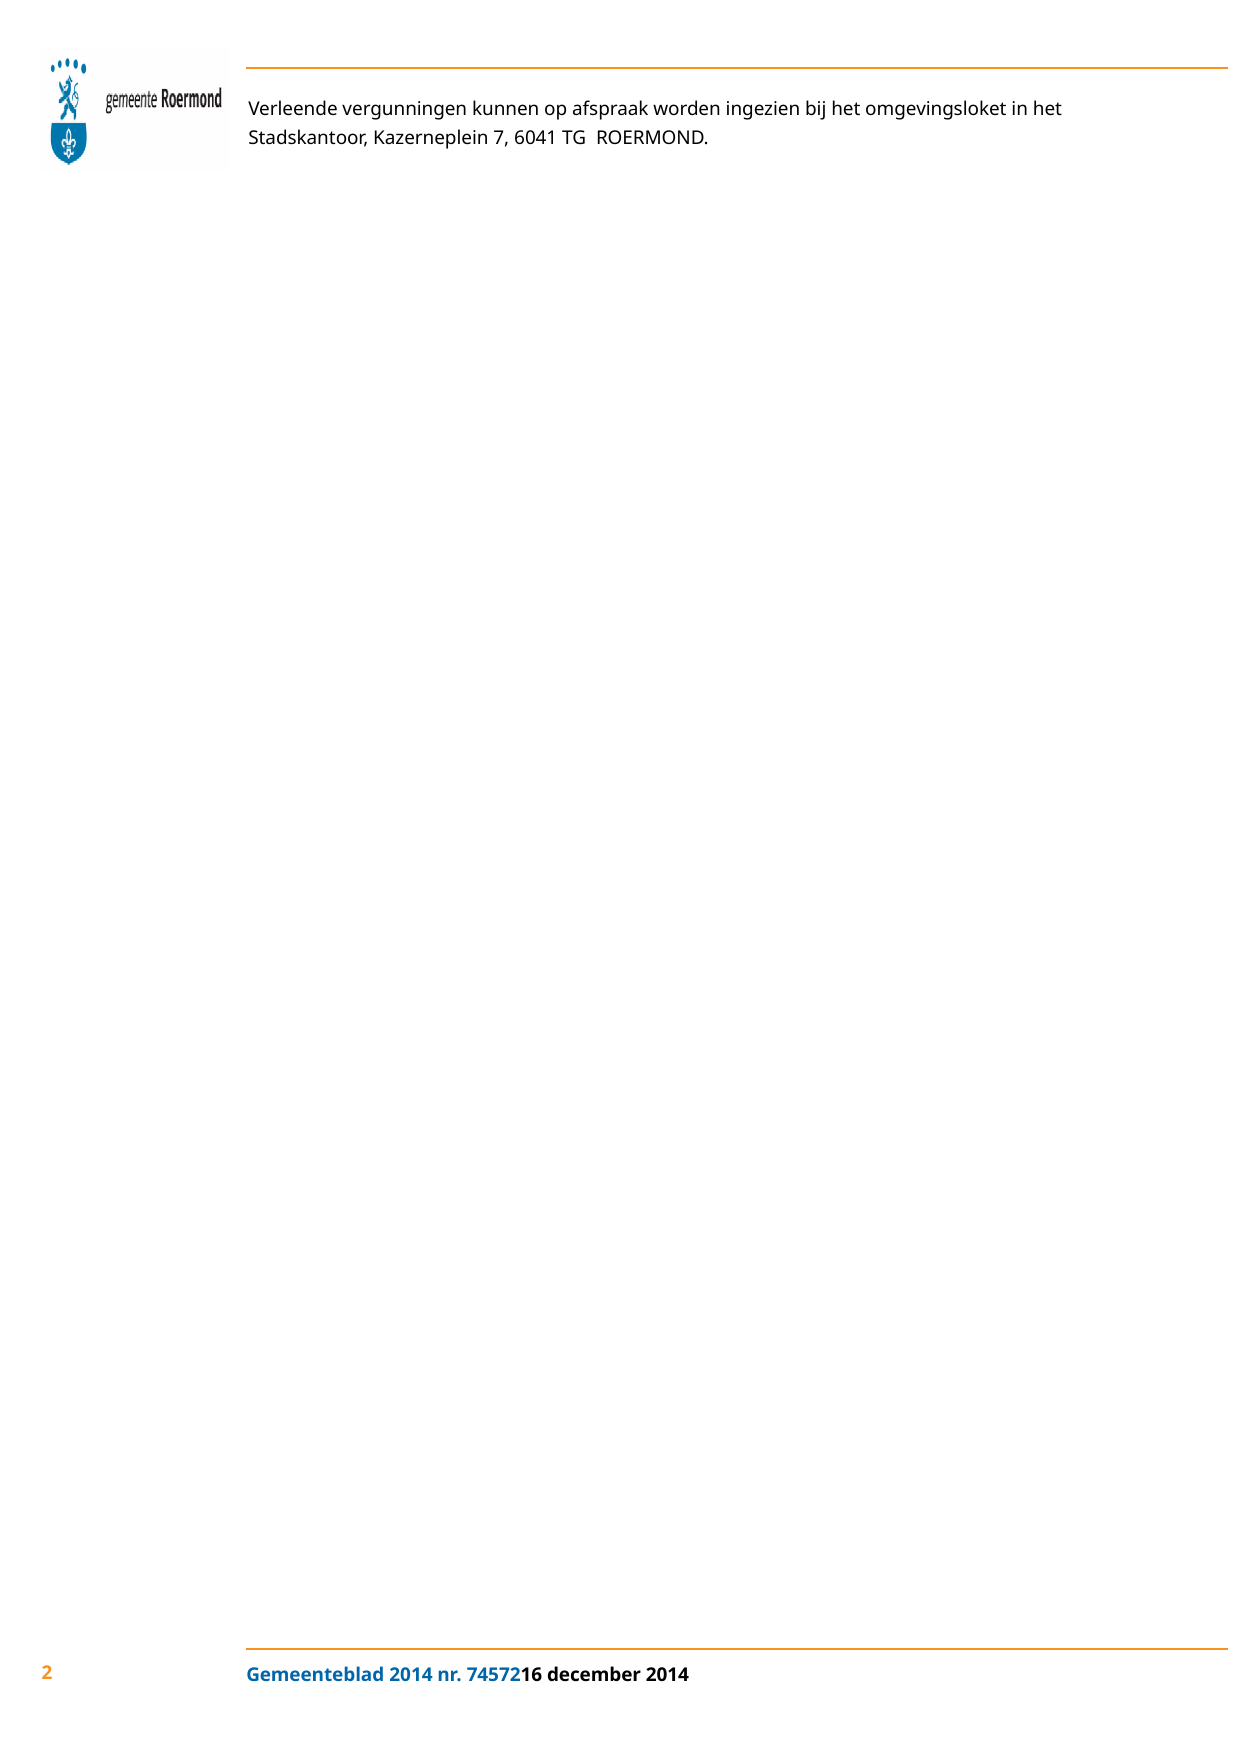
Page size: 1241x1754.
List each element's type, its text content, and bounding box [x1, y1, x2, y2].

text Verleende vergunningen kunnen op afspraak worden ingezien bij het omgevingsloket in het Stadskantoor, Kazerneplein 7, 6041 TG ROERMOND. [248, 95, 1152, 150]
picture [41, 47, 231, 172]
